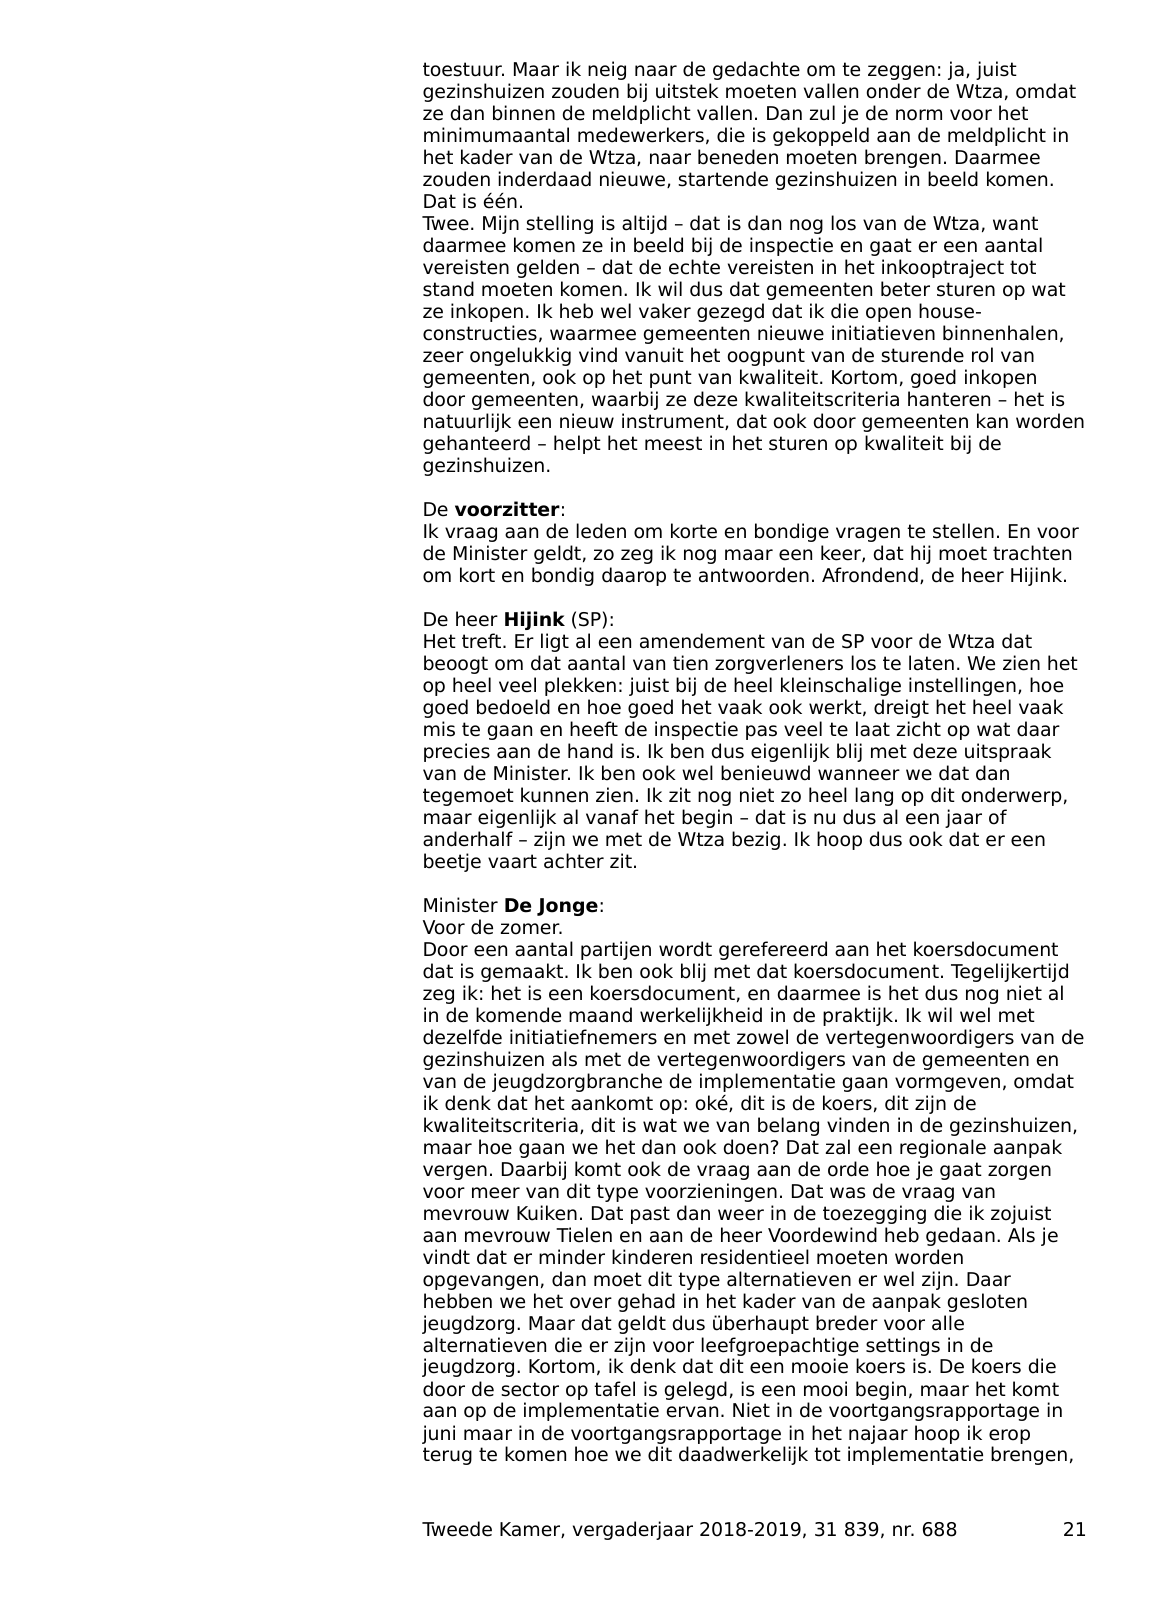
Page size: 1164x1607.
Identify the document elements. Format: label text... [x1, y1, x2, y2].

text Twee. Mijn stelling is altijd – dat is dan nog los van de Wtza, want daarmee komen ze in beeld bij de inspectie en gaat er een aantal vereisten gelden – dat de echte vereisten in het inkooptraject tot stand moeten komen. Ik wil dus dat gemeenten beter sturen op wat ze inkopen. Ik heb wel vaker gezegd dat ik die open house-constructies, waarmee gemeenten nieuwe initiatieven binnenhalen, zeer ongelukkig vind vanuit het oogpunt van de sturende rol van gemeenten, ook op het punt van kwaliteit. Kortom, goed inkopen door gemeenten, waarbij ze deze kwaliteitscriteria hanteren – het is natuurlijk een nieuw instrument, dat ook door gemeenten kan worden gehanteerd – helpt het meest in het sturen op kwaliteit bij de gezinshuizen. [422, 213, 1087, 477]
text Ik vraag aan de leden om korte en bondige vragen te stellen. En voor de Minister geldt, zo zeg ik nog maar een keer, dat hij moet trachten om kort en bondig daarop te antwoorden. Afrondend, de heer Hijink. [422, 521, 1087, 587]
text toestuur. Maar ik neig naar de gedachte om te zeggen: ja, juist gezinshuizen zouden bij uitstek moeten vallen onder de Wtza, omdat ze dan binnen de meldplicht vallen. Dan zul je de norm voor het minimumaantal medewerkers, die is gekoppeld aan de meldplicht in het kader van de Wtza, naar beneden moeten brengen. Daarmee zouden inderdaad nieuwe, startende gezinshuizen in beeld komen. Dat is één. [422, 59, 1087, 213]
text Door een aantal partijen wordt gerefereerd aan het koersdocument dat is gemaakt. Ik ben ook blij met dat koersdocument. Tegelijkertijd zeg ik: het is een koersdocument, en daarmee is het dus nog niet al in de komende maand werkelijkheid in de praktijk. Ik wil wel met dezelfde initiatiefnemers en met zowel de vertegenwoordigers van de gezinshuizen als met de vertegenwoordigers van de gemeenten en van de jeugdzorgbranche de implementatie gaan vormgeven, omdat ik denk dat het aankomt op: oké, dit is de koers, dit zijn de kwaliteitscriteria, dit is wat we van belang vinden in de gezinshuizen, maar hoe gaan we het dan ook doen? Dat zal een regionale aanpak vergen. Daarbij komt ook de vraag aan de orde hoe je gaat zorgen voor meer van dit type voorzieningen. Dat was de vraag van mevrouw Kuiken. Dat past dan weer in de toezegging die ik zojuist aan mevrouw Tielen en aan de heer Voordewind heb gedaan. Als je vindt dat er minder kinderen residentieel moeten worden opgevangen, dan moet dit type alternatieven er wel zijn. Daar hebben we het over gehad in het kader van de aanpak gesloten jeugdzorg. Maar dat geldt dus überhaupt breder voor alle alternatieven die er zijn voor leefgroepachtige settings in de jeugdzorg. Kortom, ik denk dat dit een mooie koers is. De koers die door de sector op tafel is gelegd, is een mooi begin, maar het komt aan op de implementatie ervan. Niet in de voortgangsrapportage in juni maar in de voortgangsrapportage in het najaar hoop ik erop terug te komen hoe we dit daadwerkelijk tot implementatie brengen, [422, 939, 1087, 1466]
text De heer Hijink (SP): [422, 609, 1087, 631]
text Voor de zomer. [422, 917, 1087, 939]
text De voorzitter: [422, 499, 1087, 521]
text Het treft. Er ligt al een amendement van de SP voor de Wtza dat beoogt om dat aantal van tien zorgverleners los te laten. We zien het op heel veel plekken: juist bij de heel kleinschalige instellingen, hoe goed bedoeld en hoe goed het vaak ook werkt, dreigt het heel vaak mis te gaan en heeft de inspectie pas veel te laat zicht op wat daar precies aan de hand is. Ik ben dus eigenlijk blij met deze uitspraak van de Minister. Ik ben ook wel benieuwd wanneer we dat dan tegemoet kunnen zien. Ik zit nog niet zo heel lang op dit onderwerp, maar eigenlijk al vanaf het begin – dat is nu dus al een jaar of anderhalf – zijn we met de Wtza bezig. Ik hoop dus ook dat er een beetje vaart achter zit. [422, 631, 1087, 873]
text Minister De Jonge: [422, 895, 1087, 917]
